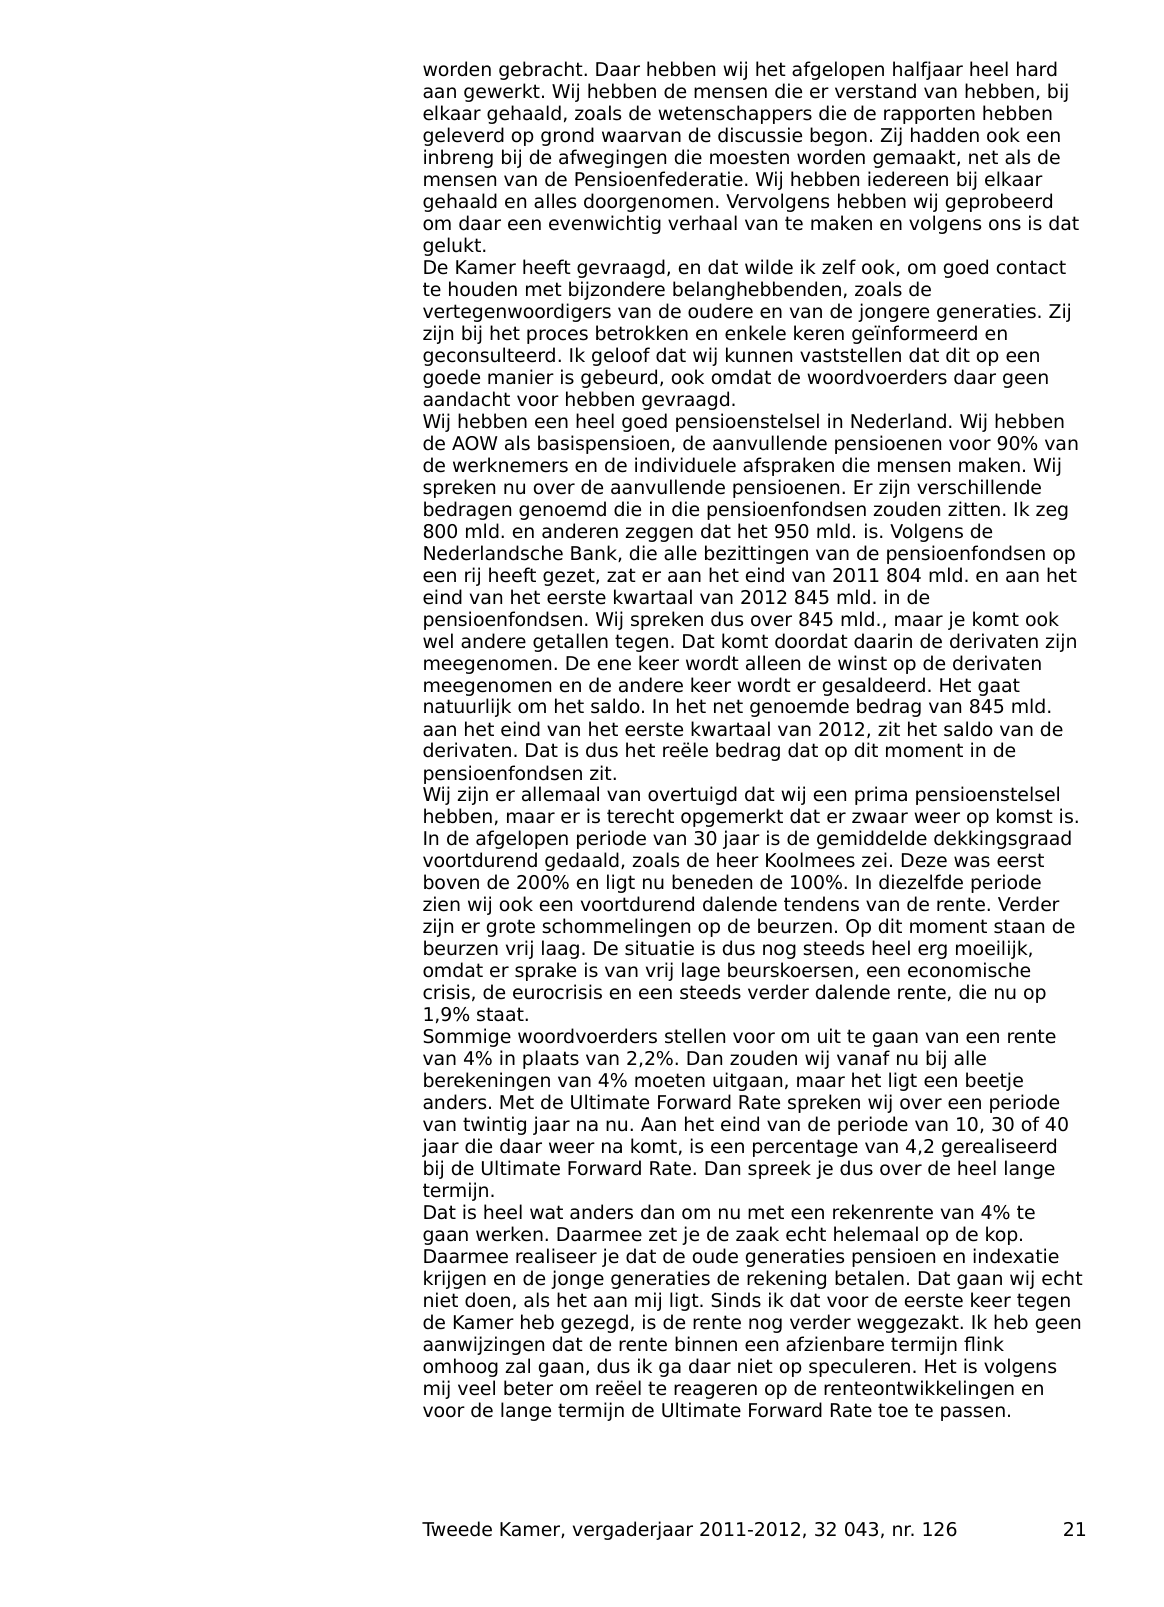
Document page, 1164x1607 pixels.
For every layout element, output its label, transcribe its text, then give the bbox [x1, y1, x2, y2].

text De Kamer heeft gevraagd, en dat wilde ik zelf ook, om goed contact te houden met bijzondere belanghebbenden, zoals de vertegenwoordigers van de oudere en van de jongere generaties. Zij zijn bij het proces betrokken en enkele keren geïnformeerd en geconsulteerd. Ik geloof dat wij kunnen vaststellen dat dit op een goede manier is gebeurd, ook omdat de woordvoerders daar geen aandacht voor hebben gevraagd. [422, 257, 1087, 411]
text Wij hebben een heel goed pensioenstelsel in Nederland. Wij hebben de AOW als basispensioen, de aanvullende pensioenen voor 90% van de werknemers en de individuele afspraken die mensen maken. Wij spreken nu over de aanvullende pensioenen. Er zijn verschillende bedragen genoemd die in die pensioenfondsen zouden zitten. Ik zeg 800 mld. en anderen zeggen dat het 950 mld. is. Volgens de Nederlandsche Bank, die alle bezittingen van de pensioenfondsen op een rij heeft gezet, zat er aan het eind van 2011 804 mld. en aan het eind van het eerste kwartaal van 2012 845 mld. in de pensioenfondsen. Wij spreken dus over 845 mld., maar je komt ook wel andere getallen tegen. Dat komt doordat daarin de derivaten zijn meegenomen. De ene keer wordt alleen de winst op de derivaten meegenomen en de andere keer wordt er gesaldeerd. Het gaat natuurlijk om het saldo. In het net genoemde bedrag van 845 mld. aan het eind van het eerste kwartaal van 2012, zit het saldo van de derivaten. Dat is dus het reële bedrag dat op dit moment in de pensioenfondsen zit. [422, 411, 1087, 784]
text Wij zijn er allemaal van overtuigd dat wij een prima pensioenstelsel hebben, maar er is terecht opgemerkt dat er zwaar weer op komst is. In de afgelopen periode van 30 jaar is de gemiddelde dekkingsgraad voortdurend gedaald, zoals de heer Koolmees zei. Deze was eerst boven de 200% en ligt nu beneden de 100%. In diezelfde periode zien wij ook een voortdurend dalende tendens van de rente. Verder zijn er grote schommelingen op de beurzen. Op dit moment staan de beurzen vrij laag. De situatie is dus nog steeds heel erg moeilijk, omdat er sprake is van vrij lage beurskoersen, een economische crisis, de eurocrisis en een steeds verder dalende rente, die nu op 1,9% staat. [422, 784, 1087, 1026]
text Sommige woordvoerders stellen voor om uit te gaan van een rente van 4% in plaats van 2,2%. Dan zouden wij vanaf nu bij alle berekeningen van 4% moeten uitgaan, maar het ligt een beetje anders. Met de Ultimate Forward Rate spreken wij over een periode van twintig jaar na nu. Aan het eind van de periode van 10, 30 of 40 jaar die daar weer na komt, is een percentage van 4,2 gerealiseerd bij de Ultimate Forward Rate. Dan spreek je dus over de heel lange termijn. [422, 1026, 1087, 1202]
text Dat is heel wat anders dan om nu met een rekenrente van 4% te gaan werken. Daarmee zet je de zaak echt helemaal op de kop. Daarmee realiseer je dat de oude generaties pensioen en indexatie krijgen en de jonge generaties de rekening betalen. Dat gaan wij echt niet doen, als het aan mij ligt. Sinds ik dat voor de eerste keer tegen de Kamer heb gezegd, is de rente nog verder weggezakt. Ik heb geen aanwijzingen dat de rente binnen een afzienbare termijn flink omhoog zal gaan, dus ik ga daar niet op speculeren. Het is volgens mij veel beter om reëel te reageren op de renteontwikkelingen en voor de lange termijn de Ultimate Forward Rate toe te passen. [422, 1202, 1087, 1422]
text worden gebracht. Daar hebben wij het afgelopen halfjaar heel hard aan gewerkt. Wij hebben de mensen die er verstand van hebben, bij elkaar gehaald, zoals de wetenschappers die de rapporten hebben geleverd op grond waarvan de discussie begon. Zij hadden ook een inbreng bij de afwegingen die moesten worden gemaakt, net als de mensen van de Pensioenfederatie. Wij hebben iedereen bij elkaar gehaald en alles doorgenomen. Vervolgens hebben wij geprobeerd om daar een evenwichtig verhaal van te maken en volgens ons is dat gelukt. [422, 59, 1087, 257]
